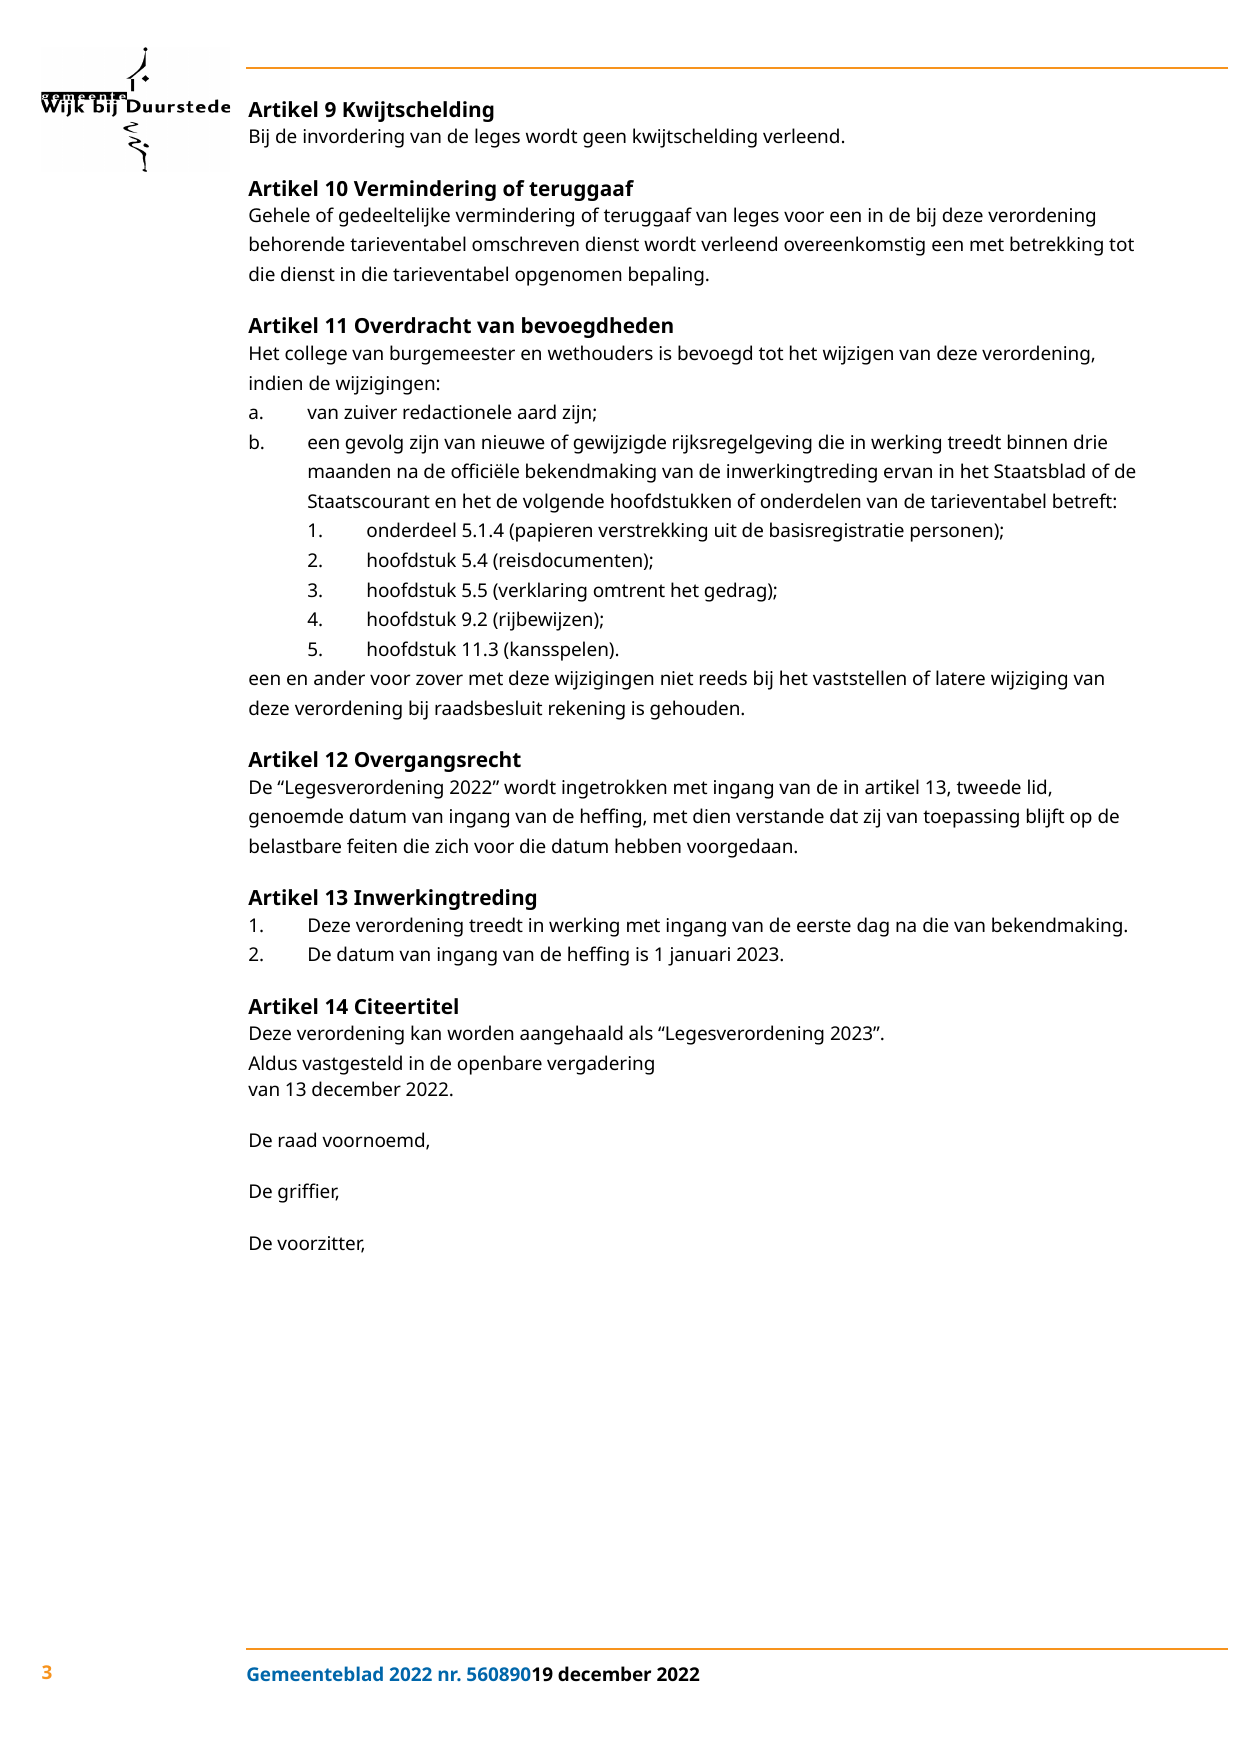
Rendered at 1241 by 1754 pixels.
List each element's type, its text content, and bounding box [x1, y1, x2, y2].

list hoofdstuk 11.3 (kansspelen). [307, 636, 1152, 662]
text Aldus vastgesteld in de openbare vergadering [248, 1050, 1152, 1076]
text een en ander voor zover met deze wijzigingen niet reeds bij het vaststellen of latere wijziging van deze verordening bij raadsbesluit rekening is gehouden. [248, 666, 1152, 721]
list van zuiver redactionele aard zijn; [248, 399, 1152, 425]
text De “Legesverordening 2022” wordt ingetrokken met ingang van de in artikel 13, tweede lid, genoemde datum van ingang van de heffing, met dien verstande dat zij van toepassing blijft op de belastbare feiten die zich voor die datum hebben voorgedaan. [248, 774, 1152, 859]
text Deze verordening kan worden aangehaald als “Legesverordening 2023”. [248, 1020, 1152, 1046]
list een gevolg zijn van nieuwe of gewijzigde rijksregelgeving die in werking treedt binnen drie maanden na de officiële bekendmaking van de inwerkingtreding ervan in het Staatsblad of de Staatscourant en het de volgende hoofdstukken of onderdelen van de tarieventabel betreft: [248, 429, 1152, 514]
list hoofdstuk 9.2 (rijbewijzen); [307, 606, 1152, 632]
text Bij de invordering van de leges wordt geen kwijtschelding verleend. [248, 123, 1152, 149]
list Deze verordening treedt in werking met ingang van de eerste dag na die van bekendmaking. [248, 912, 1152, 938]
text van 13 december 2022. [248, 1076, 1152, 1101]
text Artikel 13 Inwerkingtreding [248, 883, 1152, 912]
text De griffier, [248, 1179, 1152, 1204]
text De raad voornoemd, [248, 1127, 1152, 1153]
list hoofdstuk 5.4 (reisdocumenten); [307, 547, 1152, 573]
text Artikel 11 Overdracht van bevoegdheden [248, 312, 1152, 340]
picture [41, 47, 231, 172]
text Artikel 10 Vermindering of teruggaaf [248, 174, 1152, 202]
text Gehele of gedeeltelijke vermindering of teruggaaf van leges voor een in de bij deze verordening behorende tarieventabel omschreven dienst wordt verleend overeenkomstig een met betrekking tot die dienst in die tarieventabel opgenomen bepaling. [248, 202, 1152, 287]
text Artikel 14 Citeertitel [248, 992, 1152, 1020]
list hoofdstuk 5.5 (verklaring omtrent het gedrag); [307, 577, 1152, 602]
text De voorzitter, [248, 1230, 1152, 1256]
list De datum van ingang van de heffing is 1 januari 2023. [248, 942, 1152, 967]
text Artikel 12 Overgangsrecht [248, 746, 1152, 774]
list onderdeel 5.1.4 (papieren verstrekking uit de basisregistratie personen); [307, 518, 1152, 543]
text Artikel 9 Kwijtschelding [248, 95, 1152, 123]
text Het college van burgemeester en wethouders is bevoegd tot het wijzigen van deze verordening, indien de wijzigingen: [248, 340, 1152, 395]
